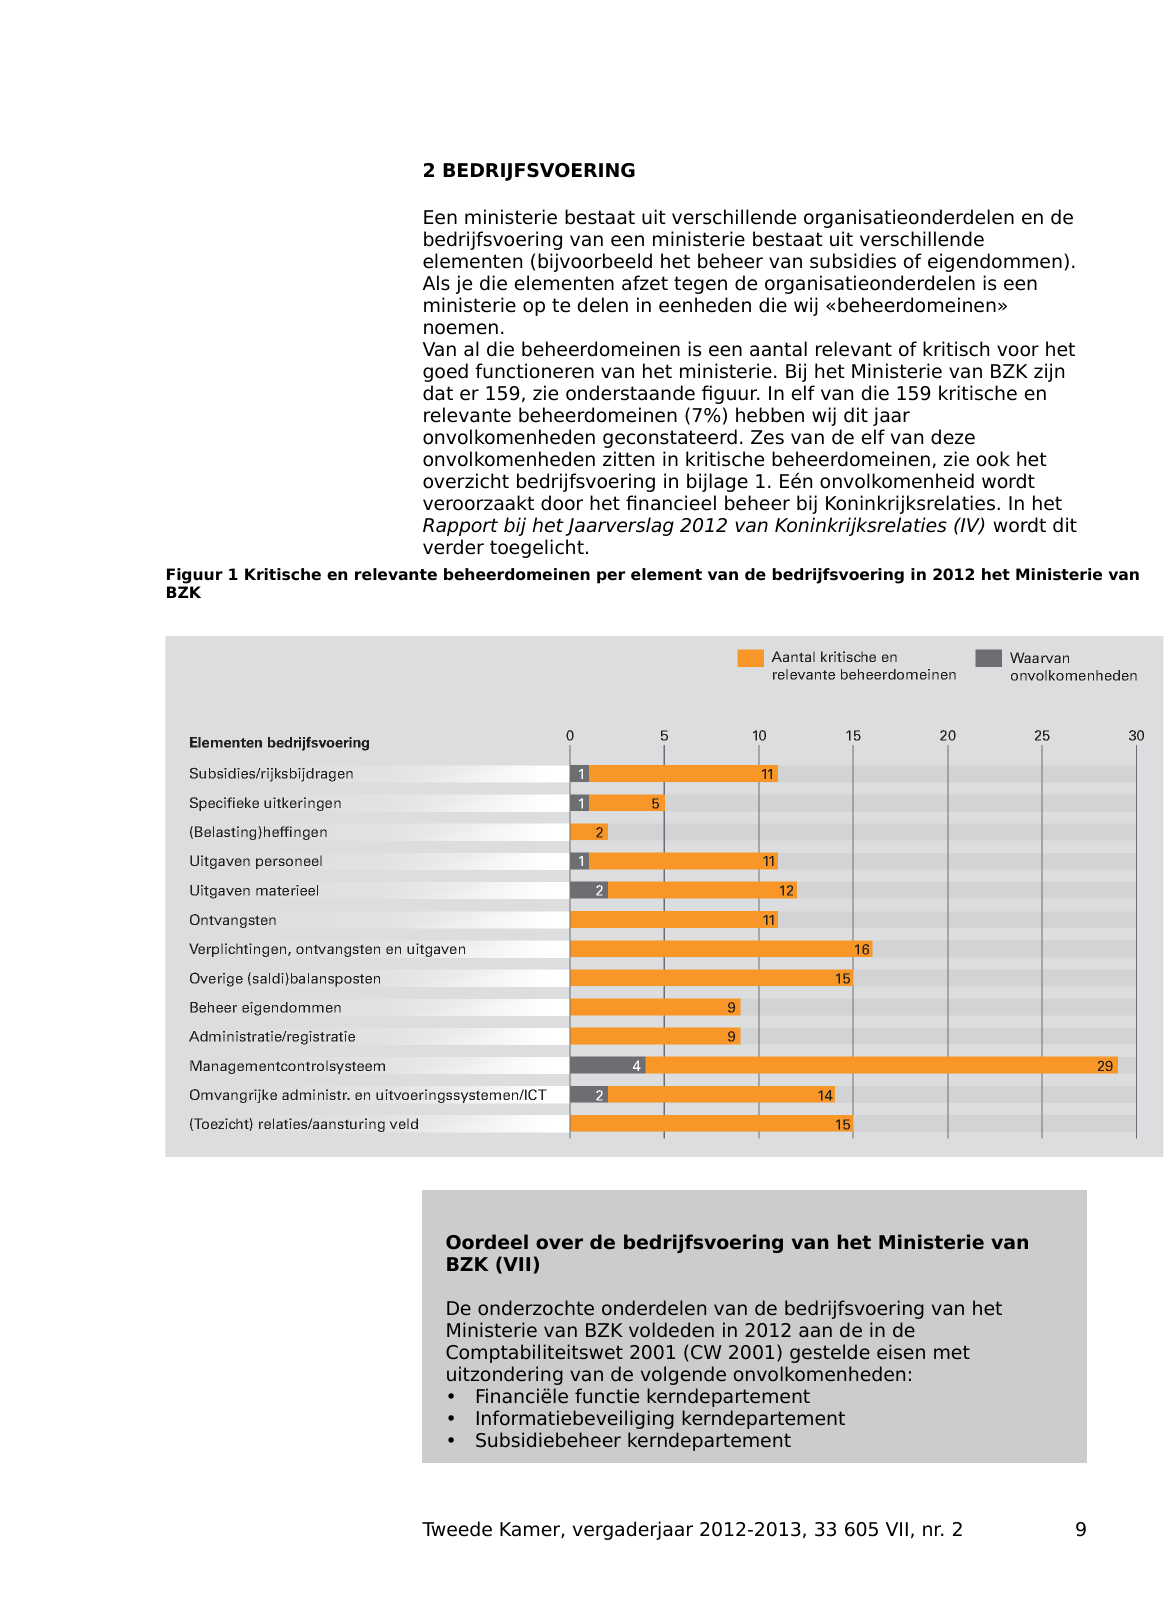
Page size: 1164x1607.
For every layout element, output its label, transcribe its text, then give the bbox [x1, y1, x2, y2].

picture [165, 636, 1164, 1162]
text Figuur 1 Kritische en relevante beheerdomeinen per element van de bedrijfsvoering in 2012 het Ministerie van BZK [165, 566, 1163, 603]
text Van al die beheerdomeinen is een aantal relevant of kritisch voor het goed functioneren van het ministerie. Bij het Ministerie van BZK zijn dat er 159, zie onderstaande figuur. In elf van die 159 kritische en relevante beheerdomeinen (7%) hebben wij dit jaar onvolkomenheden geconstateerd. Zes van de elf van deze onvolkomenheden zitten in kritische beheerdomeinen, zie ook het overzicht bedrijfsvoering in bijlage 1. Eén onvolkomenheid wordt veroorzaakt door het financieel beheer bij Koninkrijksrelaties. In het Rapport bij het Jaarverslag 2012 van Koninkrijksrelaties (IV) wordt dit verder toegelicht. [422, 339, 1087, 558]
table_header Oordeel over de bedrijfsvoering van het Ministerie van BZK (VII) De onderzochte onderdelen van de bedrijfsvoering van het Ministerie van BZK voldeden in 2012 aan de in de Comptabiliteitswet 2001 (CW 2001) gestelde eisen met uitzondering van de volgende onvolkomenheden: • Financiële functie kerndepartement • Informatiebeveiliging kerndepartement • Subsidiebeheer kerndepartement [422, 1190, 1087, 1463]
text Een ministerie bestaat uit verschillende organisatieonderdelen en de bedrijfsvoering van een ministerie bestaat uit verschillende elementen (bijvoorbeeld het beheer van subsidies of eigendommen). Als je die elementen afzet tegen de organisatieonderdelen is een ministerie op te delen in eenheden die wij «beheerdomeinen» noemen. [422, 207, 1087, 339]
subtitle 2 BEDRIJFSVOERING [422, 160, 1087, 182]
